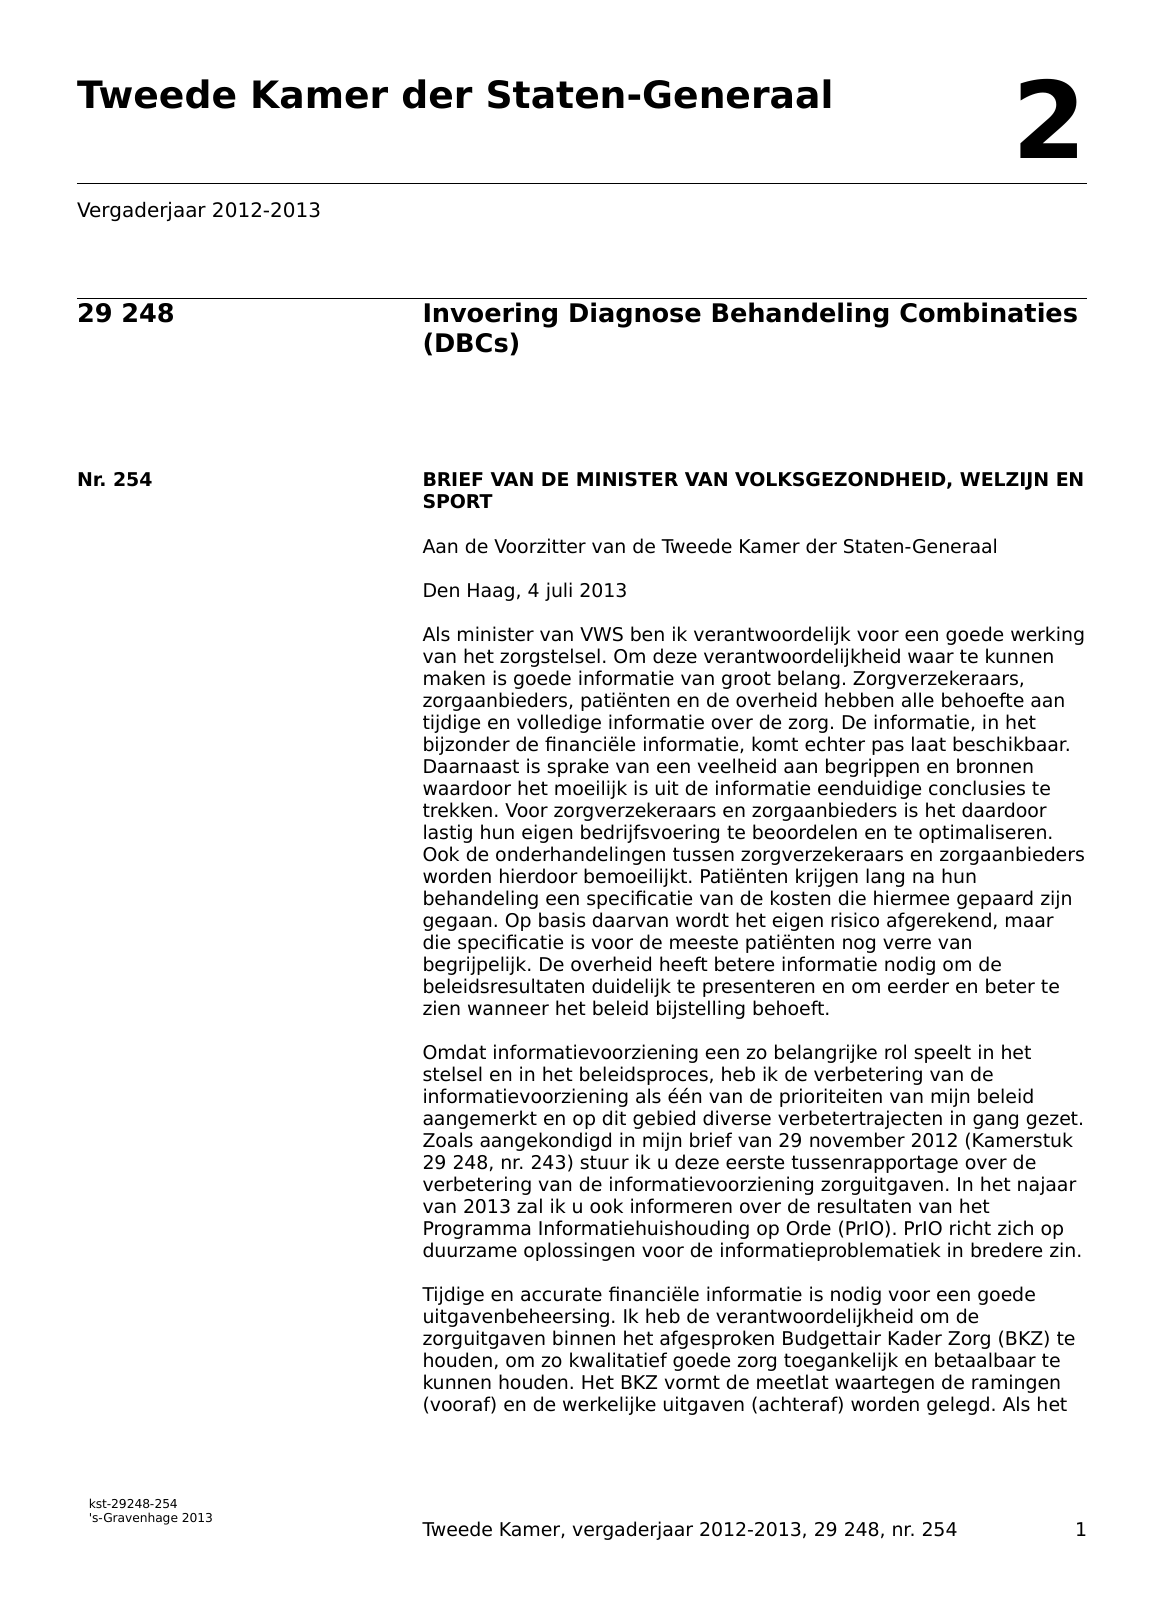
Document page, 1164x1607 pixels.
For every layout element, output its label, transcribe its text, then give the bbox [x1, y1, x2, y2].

text Aan de Voorzitter van de Tweede Kamer der Staten-Generaal [422, 536, 1087, 557]
table_cell Vergaderjaar 2012-2013 [77, 184, 1087, 298]
text Den Haag, 4 juli 2013 [422, 580, 1087, 602]
text kst-29248-254 [88, 1497, 323, 1511]
text 's-Gravenhage 2013 [88, 1511, 323, 1525]
subtitle Nr. 254 BRIEF VAN DE MINISTER VAN VOLKSGEZONDHEID, WELZIJN EN SPORT [77, 469, 1087, 513]
text Tijdige en accurate financiële informatie is nodig voor een goede uitgavenbeheersing. Ik heb de verantwoordelijkheid om de zorguitgaven binnen het afgesproken Budgettair Kader Zorg (BKZ) te houden, om zo kwalitatief goede zorg toegankelijk en betaalbaar te kunnen houden. Het BKZ vormt de meetlat waartegen de ramingen (vooraf) en de werkelijke uitgaven (achteraf) worden gelegd. Als het [422, 1284, 1087, 1416]
subtitle 29 248 Invoering Diagnose Behandeling Combinaties (DBCs) [77, 299, 1087, 358]
table_header Tweede Kamer der Staten-Generaal [77, 59, 886, 183]
table_header 2 [886, 59, 1087, 183]
text Als minister van VWS ben ik verantwoordelijk voor een goede werking van het zorgstelsel. Om deze verantwoordelijkheid waar te kunnen maken is goede informatie van groot belang. Zorgverzekeraars, zorgaanbieders, patiënten en de overheid hebben alle behoefte aan tijdige en volledige informatie over de zorg. De informatie, in het bijzonder de financiële informatie, komt echter pas laat beschikbaar. Daarnaast is sprake van een veelheid aan begrippen en bronnen waardoor het moeilijk is uit de informatie eenduidige conclusies te trekken. Voor zorgverzekeraars en zorgaanbieders is het daardoor lastig hun eigen bedrijfsvoering te beoordelen en te optimaliseren. Ook de onderhandelingen tussen zorgverzekeraars en zorgaanbieders worden hierdoor bemoeilijkt. Patiënten krijgen lang na hun behandeling een specificatie van de kosten die hiermee gepaard zijn gegaan. Op basis daarvan wordt het eigen risico afgerekend, maar die specificatie is voor de meeste patiënten nog verre van begrijpelijk. De overheid heeft betere informatie nodig om de beleidsresultaten duidelijk te presenteren en om eerder en beter te zien wanneer het beleid bijstelling behoeft. [422, 624, 1087, 1019]
text Omdat informatievoorziening een zo belangrijke rol speelt in het stelsel en in het beleidsproces, heb ik de verbetering van de informatievoorziening als één van de prioriteiten van mijn beleid aangemerkt en op dit gebied diverse verbetertrajecten in gang gezet. Zoals aangekondigd in mijn brief van 29 november 2012 (Kamerstuk 29 248, nr. 243) stuur ik u deze eerste tussenrapportage over de verbetering van de informatievoorziening zorguitgaven. In het najaar van 2013 zal ik u ook informeren over de resultaten van het Programma Informatiehuishouding op Orde (PrIO). PrIO richt zich op duurzame oplossingen voor de informatieproblematiek in bredere zin. [422, 1042, 1087, 1261]
